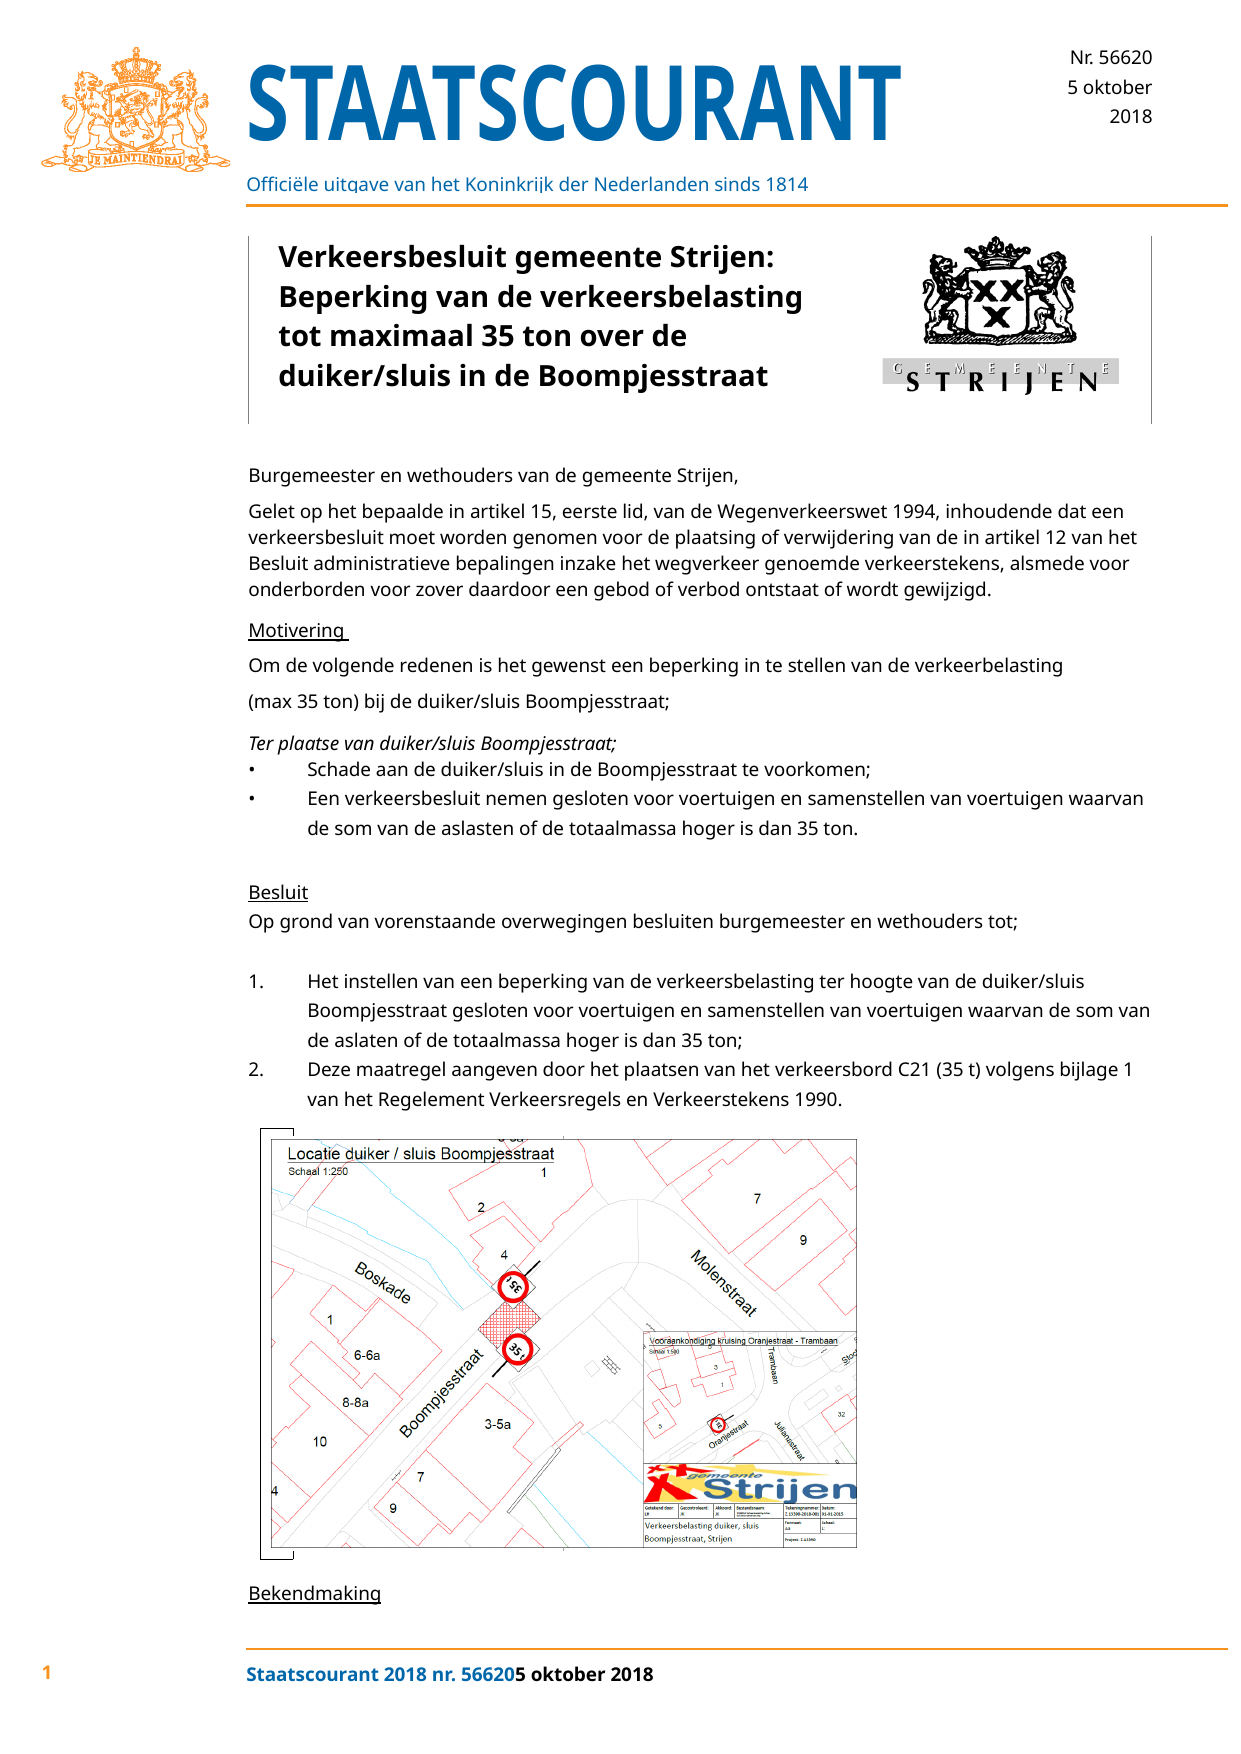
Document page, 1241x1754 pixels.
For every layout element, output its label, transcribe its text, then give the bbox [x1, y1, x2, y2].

table_header [1119, 236, 1151, 394]
text Besluit [248, 879, 1152, 905]
text Gelet op het bepaalde in artikel 15, eerste lid, van de Wegenverkeerswet 1994, inhoudende dat een verkeersbesluit moet worden genomen voor de plaatsing of verwijdering van de in artikel 12 van het Besluit administratieve bepalingen inzake het wegverkeer genoemde verkeerstekens, alsmede voor onderborden voor zover daardoor een gebod of verbod ontstaat of wordt gewijzigd. [248, 499, 1152, 602]
picture [268, 1136, 860, 1551]
list Het instellen van een beperking van de verkeersbelasting ter hoogte van de duiker/sluis Boompjesstraat gesloten voor voertuigen en samenstellen van voertuigen waarvan de som van de aslaten of de totaalmassa hoger is dan 35 ton; [248, 968, 1152, 1053]
table_header [850, 236, 882, 394]
list Deze maatregel aangeven door het plaatsen van het verkeersbord C21 (35 t) volgens bijlage 1 van het Regelement Verkeersregels en Verkeerstekens 1990. [248, 1057, 1152, 1112]
text Burgemeester en wethouders van de gemeente Strijen, [248, 462, 1152, 488]
text Om de volgende redenen is het gewenst een beperking in te stellen van de verkeerbelasting [248, 652, 1152, 677]
table_header Verkeersbesluit gemeente Strijen: Beperking van de verkeersbelasting tot maximaal 35 ton over de duiker/sluis in de Boompjesstraat [249, 236, 850, 424]
list Een verkeersbesluit nemen gesloten voor voertuigen en samenstellen van voertuigen waarvan de som van de aslasten of de totaalmassa hoger is dan 35 ton. [248, 786, 1152, 841]
list Schade aan de duiker/sluis in de Boompjesstraat te voorkomen; [248, 756, 1152, 782]
text Ter plaatse van duiker/sluis Boompjesstraat; [248, 730, 1152, 756]
picture [41, 47, 231, 172]
table_header [850, 395, 1151, 424]
picture [882, 236, 1119, 395]
text Op grond van vorenstaande overwegingen besluiten burgemeester en wethouders tot; [248, 909, 1152, 934]
text (max 35 ton) bij de duiker/sluis Boompjesstraat; [248, 688, 1152, 714]
text Motivering [248, 618, 1152, 643]
text Bekendmaking [248, 1580, 1152, 1606]
